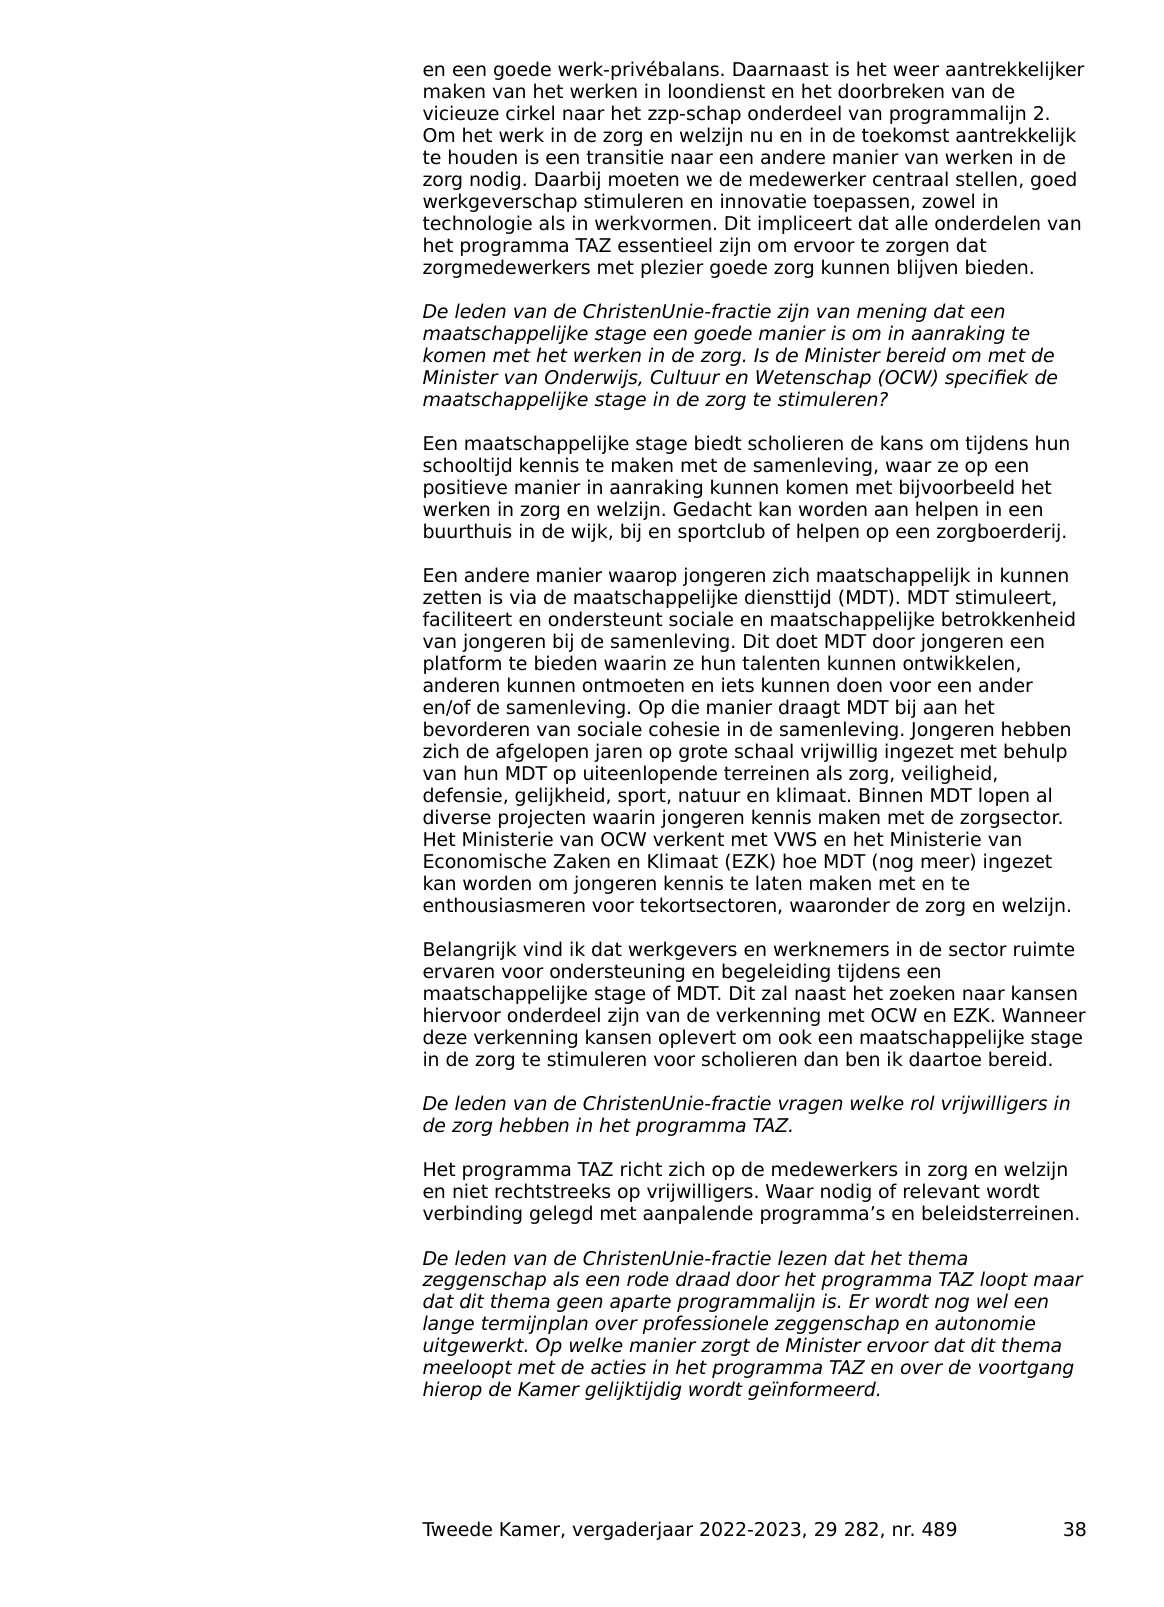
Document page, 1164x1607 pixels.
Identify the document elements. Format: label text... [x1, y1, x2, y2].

text De leden van de ChristenUnie-fractie lezen dat het thema zeggenschap als een rode draad door het programma TAZ loopt maar dat dit thema geen aparte programmalijn is. Er wordt nog wel een lange termijnplan over professionele zeggenschap en autonomie uitgewerkt. Op welke manier zorgt de Minister ervoor dat dit thema meeloopt met de acties in het programma TAZ en over de voortgang hierop de Kamer gelijktijdig wordt geïnformeerd. [422, 1247, 1087, 1401]
text De leden van de ChristenUnie-fractie zijn van mening dat een maatschappelijke stage een goede manier is om in aanraking te komen met het werken in de zorg. Is de Minister bereid om met de Minister van Onderwijs, Cultuur en Wetenschap (OCW) specifiek de maatschappelijke stage in de zorg te stimuleren? [422, 301, 1087, 411]
text Het Ministerie van OCW verkent met VWS en het Ministerie van Economische Zaken en Klimaat (EZK) hoe MDT (nog meer) ingezet kan worden om jongeren kennis te laten maken met en te enthousiasmeren voor tekortsectoren, waaronder de zorg en welzijn. [422, 829, 1087, 917]
text Om het werk in de zorg en welzijn nu en in de toekomst aantrekkelijk te houden is een transitie naar een andere manier van werken in de zorg nodig. Daarbij moeten we de medewerker centraal stellen, goed werkgeverschap stimuleren en innovatie toepassen, zowel in technologie als in werkvormen. Dit impliceert dat alle onderdelen van het programma TAZ essentieel zijn om ervoor te zorgen dat zorgmedewerkers met plezier goede zorg kunnen blijven bieden. [422, 125, 1087, 279]
text De leden van de ChristenUnie-fractie vragen welke rol vrijwilligers in de zorg hebben in het programma TAZ. [422, 1093, 1087, 1137]
text Belangrijk vind ik dat werkgevers en werknemers in de sector ruimte ervaren voor ondersteuning en begeleiding tijdens een maatschappelijke stage of MDT. Dit zal naast het zoeken naar kansen hiervoor onderdeel zijn van de verkenning met OCW en EZK. Wanneer deze verkenning kansen oplevert om ook een maatschappelijke stage in de zorg te stimuleren voor scholieren dan ben ik daartoe bereid. [422, 939, 1087, 1071]
text Het programma TAZ richt zich op de medewerkers in zorg en welzijn en niet rechtstreeks op vrijwilligers. Waar nodig of relevant wordt verbinding gelegd met aanpalende programma’s en beleidsterreinen. [422, 1159, 1087, 1225]
text Een andere manier waarop jongeren zich maatschappelijk in kunnen zetten is via de maatschappelijke diensttijd (MDT). MDT stimuleert, faciliteert en ondersteunt sociale en maatschappelijke betrokkenheid van jongeren bij de samenleving. Dit doet MDT door jongeren een platform te bieden waarin ze hun talenten kunnen ontwikkelen, anderen kunnen ontmoeten en iets kunnen doen voor een ander en/of de samenleving. Op die manier draagt MDT bij aan het bevorderen van sociale cohesie in de samenleving. Jongeren hebben zich de afgelopen jaren op grote schaal vrijwillig ingezet met behulp van hun MDT op uiteenlopende terreinen als zorg, veiligheid, defensie, gelijkheid, sport, natuur en klimaat. Binnen MDT lopen al diverse projecten waarin jongeren kennis maken met de zorgsector. [422, 565, 1087, 829]
text en een goede werk-privébalans. Daarnaast is het weer aantrekkelijker maken van het werken in loondienst en het doorbreken van de vicieuze cirkel naar het zzp-schap onderdeel van programmalijn 2. [422, 59, 1087, 125]
text Een maatschappelijke stage biedt scholieren de kans om tijdens hun schooltijd kennis te maken met de samenleving, waar ze op een positieve manier in aanraking kunnen komen met bijvoorbeeld het werken in zorg en welzijn. Gedacht kan worden aan helpen in een buurthuis in de wijk, bij en sportclub of helpen op een zorgboerderij. [422, 433, 1087, 543]
